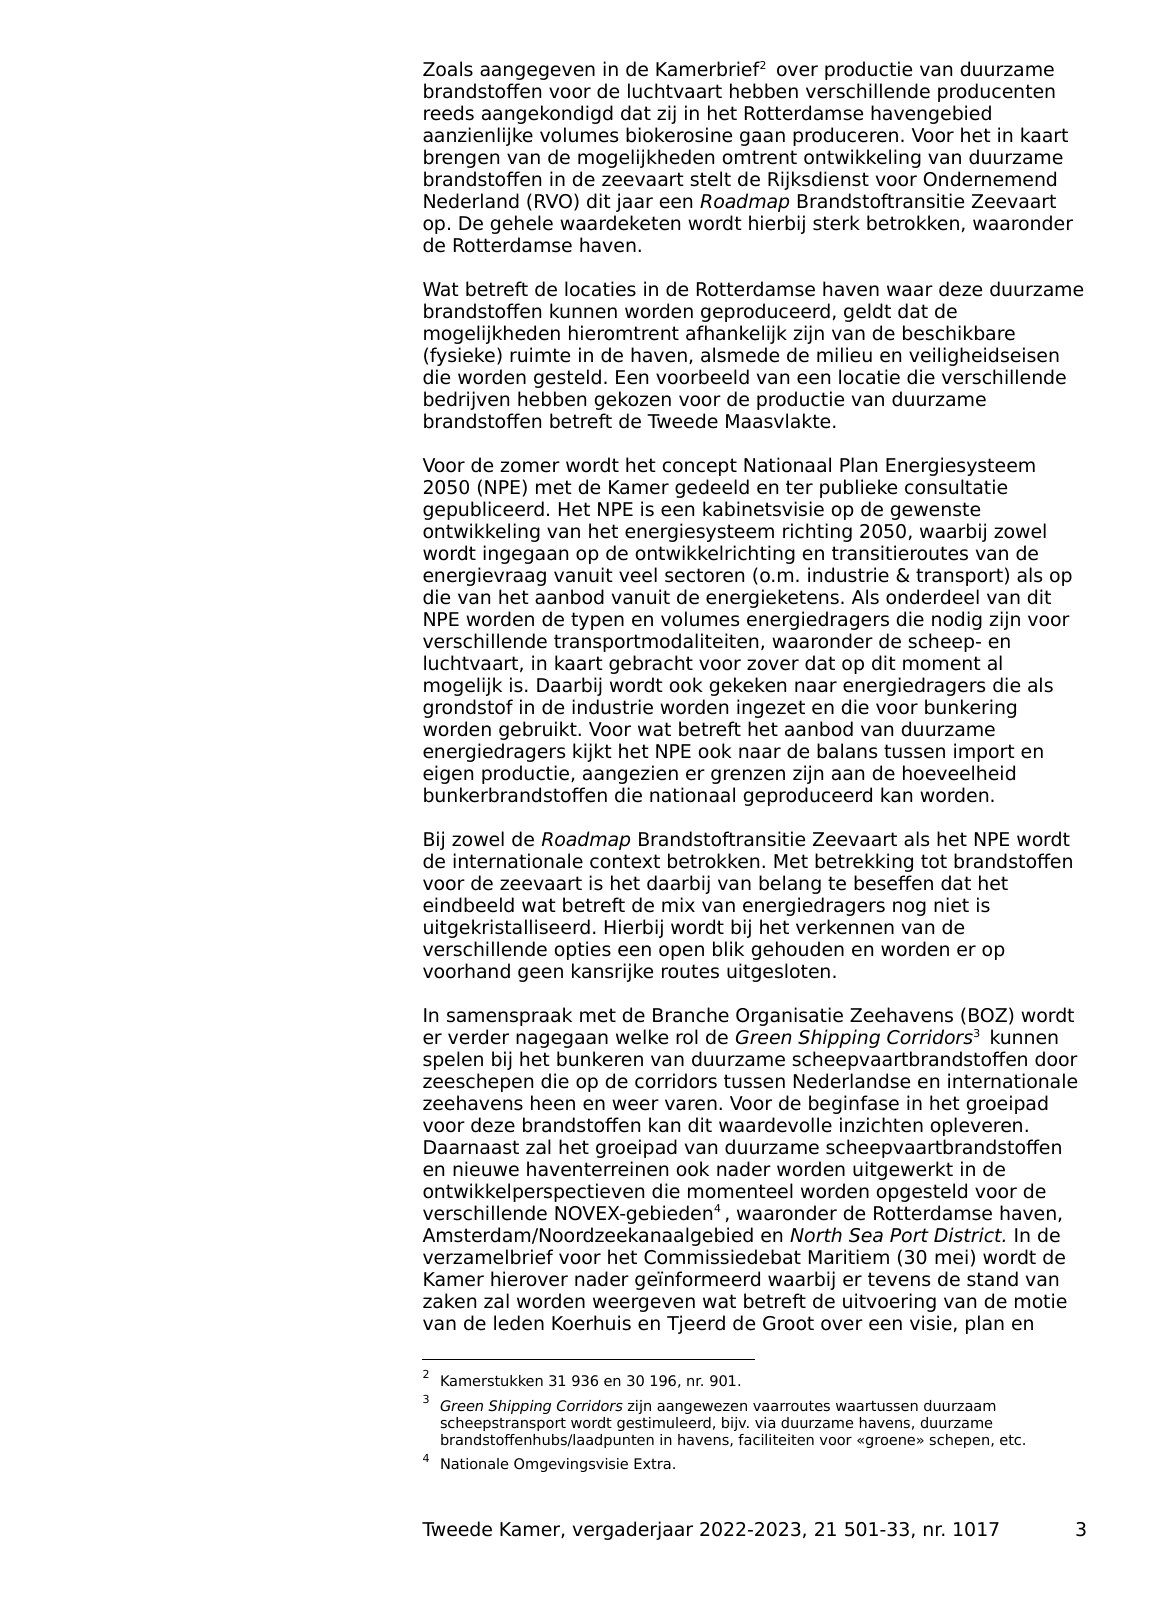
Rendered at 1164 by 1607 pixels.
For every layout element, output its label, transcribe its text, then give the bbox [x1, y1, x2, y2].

text Green Shipping Corridors zijn aangewezen vaarroutes waartussen duurzaam scheepstransport wordt gestimuleerd, bijv. via duurzame havens, duurzame brandstoffenhubs/laadpunten in havens, faciliteiten voor «groene» schepen, etc. [422, 1393, 1087, 1449]
text Voor de zomer wordt het concept Nationaal Plan Energiesysteem 2050 (NPE) met de Kamer gedeeld en ter publieke consultatie gepubliceerd. Het NPE is een kabinetsvisie op de gewenste ontwikkeling van het energiesysteem richting 2050, waarbij zowel wordt ingegaan op de ontwikkelrichting en transitieroutes van de energievraag vanuit veel sectoren (o.m. industrie & transport) als op die van het aanbod vanuit de energieketens. Als onderdeel van dit NPE worden de typen en volumes energiedragers die nodig zijn voor verschillende transportmodaliteiten, waaronder de scheep- en luchtvaart, in kaart gebracht voor zover dat op dit moment al mogelijk is. Daarbij wordt ook gekeken naar energiedragers die als grondstof in de industrie worden ingezet en die voor bunkering worden gebruikt. Voor wat betreft het aanbod van duurzame energiedragers kijkt het NPE ook naar de balans tussen import en eigen productie, aangezien er grenzen zijn aan de hoeveelheid bunkerbrandstoffen die nationaal geproduceerd kan worden. [422, 455, 1087, 807]
text In samenspraak met de Branche Organisatie Zeehavens (BOZ) wordt er verder nagegaan welke rol de Green Shipping Corridors kunnen spelen bij het bunkeren van duurzame scheepvaartbrandstoffen door zeeschepen die op de corridors tussen Nederlandse en internationale zeehavens heen en weer varen. Voor de beginfase in het groeipad voor deze brandstoffen kan dit waardevolle inzichten opleveren. Daarnaast zal het groeipad van duurzame scheepvaartbrandstoffen en nieuwe haventerreinen ook nader worden uitgewerkt in de ontwikkelperspectieven die momenteel worden opgesteld voor de verschillende NOVEX-gebieden, waaronder de Rotterdamse haven, Amsterdam/Noordzeekanaalgebied en North Sea Port District. In de verzamelbrief voor het Commissiedebat Maritiem (30 mei) wordt de Kamer hierover nader geïnformeerd waarbij er tevens de stand van zaken zal worden weergeven wat betreft de uitvoering van de motie van de leden Koerhuis en Tjeerd de Groot over een visie, plan en [422, 1005, 1087, 1335]
text Bij zowel de Roadmap Brandstoftransitie Zeevaart als het NPE wordt de internationale context betrokken. Met betrekking tot brandstoffen voor de zeevaart is het daarbij van belang te beseffen dat het eindbeeld wat betreft de mix van energiedragers nog niet is uitgekristalliseerd. Hierbij wordt bij het verkennen van de verschillende opties een open blik gehouden en worden er op voorhand geen kansrijke routes uitgesloten. [422, 829, 1087, 983]
text Nationale Omgevingsvisie Extra. [422, 1452, 1087, 1474]
text Zoals aangegeven in de Kamerbrief over productie van duurzame brandstoffen voor de luchtvaart hebben verschillende producenten reeds aangekondigd dat zij in het Rotterdamse havengebied aanzienlijke volumes biokerosine gaan produceren. Voor het in kaart brengen van de mogelijkheden omtrent ontwikkeling van duurzame brandstoffen in de zeevaart stelt de Rijksdienst voor Ondernemend Nederland (RVO) dit jaar een Roadmap Brandstoftransitie Zeevaart op. De gehele waardeketen wordt hierbij sterk betrokken, waaronder de Rotterdamse haven. [422, 59, 1087, 257]
text Kamerstukken 31 936 en 30 196, nr. 901. [422, 1368, 1087, 1391]
text Wat betreft de locaties in de Rotterdamse haven waar deze duurzame brandstoffen kunnen worden geproduceerd, geldt dat de mogelijkheden hieromtrent afhankelijk zijn van de beschikbare (fysieke) ruimte in de haven, alsmede de milieu en veiligheidseisen die worden gesteld. Een voorbeeld van een locatie die verschillende bedrijven hebben gekozen voor de productie van duurzame brandstoffen betreft de Tweede Maasvlakte. [422, 279, 1087, 433]
